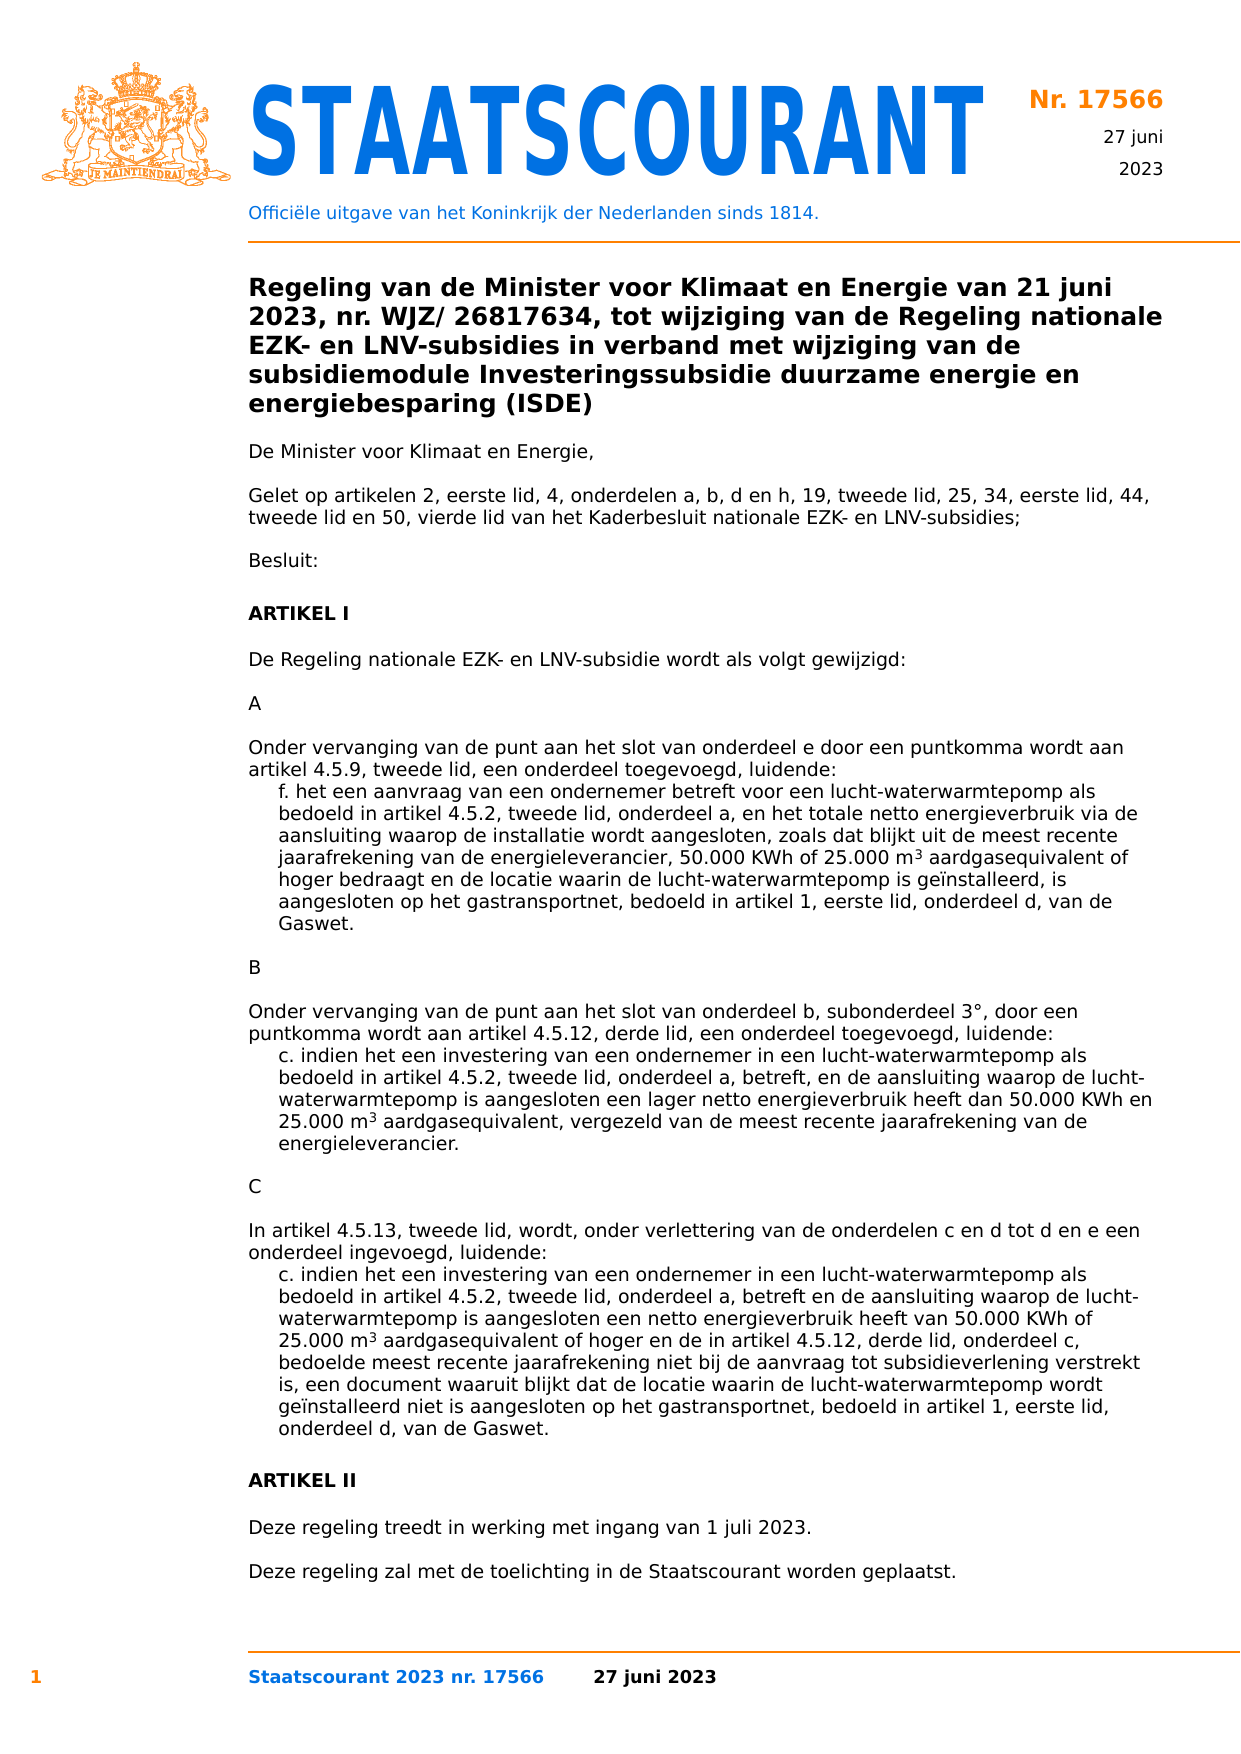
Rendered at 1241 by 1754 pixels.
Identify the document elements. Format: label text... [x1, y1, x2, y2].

table_cell 27 juni [998, 121, 1240, 153]
text In artikel 4.5.13, tweede lid, wordt, onder verlettering van de onderdelen c en d tot d en e een onderdeel ingevoegd, luidende: [248, 1220, 1163, 1264]
text B [248, 957, 1163, 979]
table_cell Officiële uitgave van het Koninkrijk der Nederlanden sinds 1814. [248, 203, 1240, 241]
table_cell 2023 [998, 153, 1240, 203]
subtitle ARTIKEL I [248, 602, 1163, 624]
subtitle ARTIKEL II [248, 1470, 1163, 1492]
text De Minister voor Klimaat en Energie, [248, 441, 1163, 463]
text c. indien het een investering van een ondernemer in een lucht-waterwarmtepomp als bedoeld in artikel 4.5.2, tweede lid, onderdeel a, betreft, en de aansluiting waarop de lucht-waterwarmtepomp is aangesloten een lager netto energieverbruik heeft dan 50.000 KWh en 25.000 m3 aardgasequivalent, vergezeld van de meest recente jaarafrekening van de energieleverancier. [278, 1044, 1163, 1154]
text De Regeling nationale EZK- en LNV-subsidie wordt als volgt gewijzigd: [248, 649, 1163, 671]
text c. indien het een investering van een ondernemer in een lucht-waterwarmtepomp als bedoeld in artikel 4.5.2, tweede lid, onderdeel a, betreft en de aansluiting waarop de lucht-waterwarmtepomp is aangesloten een netto energieverbruik heeft van 50.000 KWh of 25.000 m3 aardgasequivalent of hoger en de in artikel 4.5.12, derde lid, onderdeel c, bedoelde meest recente jaarafrekening niet bij de aanvraag tot subsidieverlening verstrekt is, een document waaruit blijkt dat de locatie waarin de lucht-waterwarmtepomp wordt geïnstalleerd niet is aangesloten op het gastransportnet, bedoeld in artikel 1, eerste lid, onderdeel d, van de Gaswet. [278, 1264, 1163, 1440]
picture [41, 62, 231, 186]
text Onder vervanging van de punt aan het slot van onderdeel e door een puntkomma wordt aan artikel 4.5.9, tweede lid, een onderdeel toegevoegd, luidende: [248, 737, 1163, 781]
text Onder vervanging van de punt aan het slot van onderdeel b, subonderdeel 3°, door een puntkomma wordt aan artikel 4.5.12, derde lid, een onderdeel toegevoegd, luidende: [248, 1001, 1163, 1044]
table_header STAATSCOURANT [248, 62, 998, 203]
text f. het een aanvraag van een ondernemer betreft voor een lucht-waterwarmtepomp als bedoeld in artikel 4.5.2, tweede lid, onderdeel a, en het totale netto energieverbruik via de aansluiting waarop de installatie wordt aangesloten, zoals dat blijkt uit de meest recente jaarafrekening van de energieleverancier, 50.000 KWh of 25.000 m3 aardgasequivalent of hoger bedraagt en de locatie waarin de lucht-waterwarmtepomp is geïnstalleerd, is aangesloten op het gastransportnet, bedoeld in artikel 1, eerste lid, onderdeel d, van de Gaswet. [278, 781, 1163, 935]
text Deze regeling treedt in werking met ingang van 1 juli 2023. [248, 1517, 1163, 1539]
text Gelet op artikelen 2, eerste lid, 4, onderdelen a, b, d en h, 19, tweede lid, 25, 34, eerste lid, 44, tweede lid en 50, vierde lid van het Kaderbesluit nationale EZK- en LNV-subsidies; [248, 484, 1163, 528]
text Besluit: [248, 550, 1163, 572]
text Deze regeling zal met de toelichting in de Staatscourant worden geplaatst. [248, 1561, 1163, 1583]
table_header [25, 62, 248, 241]
text A [248, 693, 1163, 715]
table_header Nr. 17566 [998, 62, 1240, 121]
text C [248, 1176, 1163, 1198]
subtitle Regeling van de Minister voor Klimaat en Energie van 21 juni 2023, nr. WJZ/ 26817634, tot wijziging van de Regeling nationale EZK- en LNV-subsidies in verband met wijziging van de subsidiemodule Investeringssubsidie duurzame energie en energiebesparing (ISDE) [248, 273, 1163, 419]
